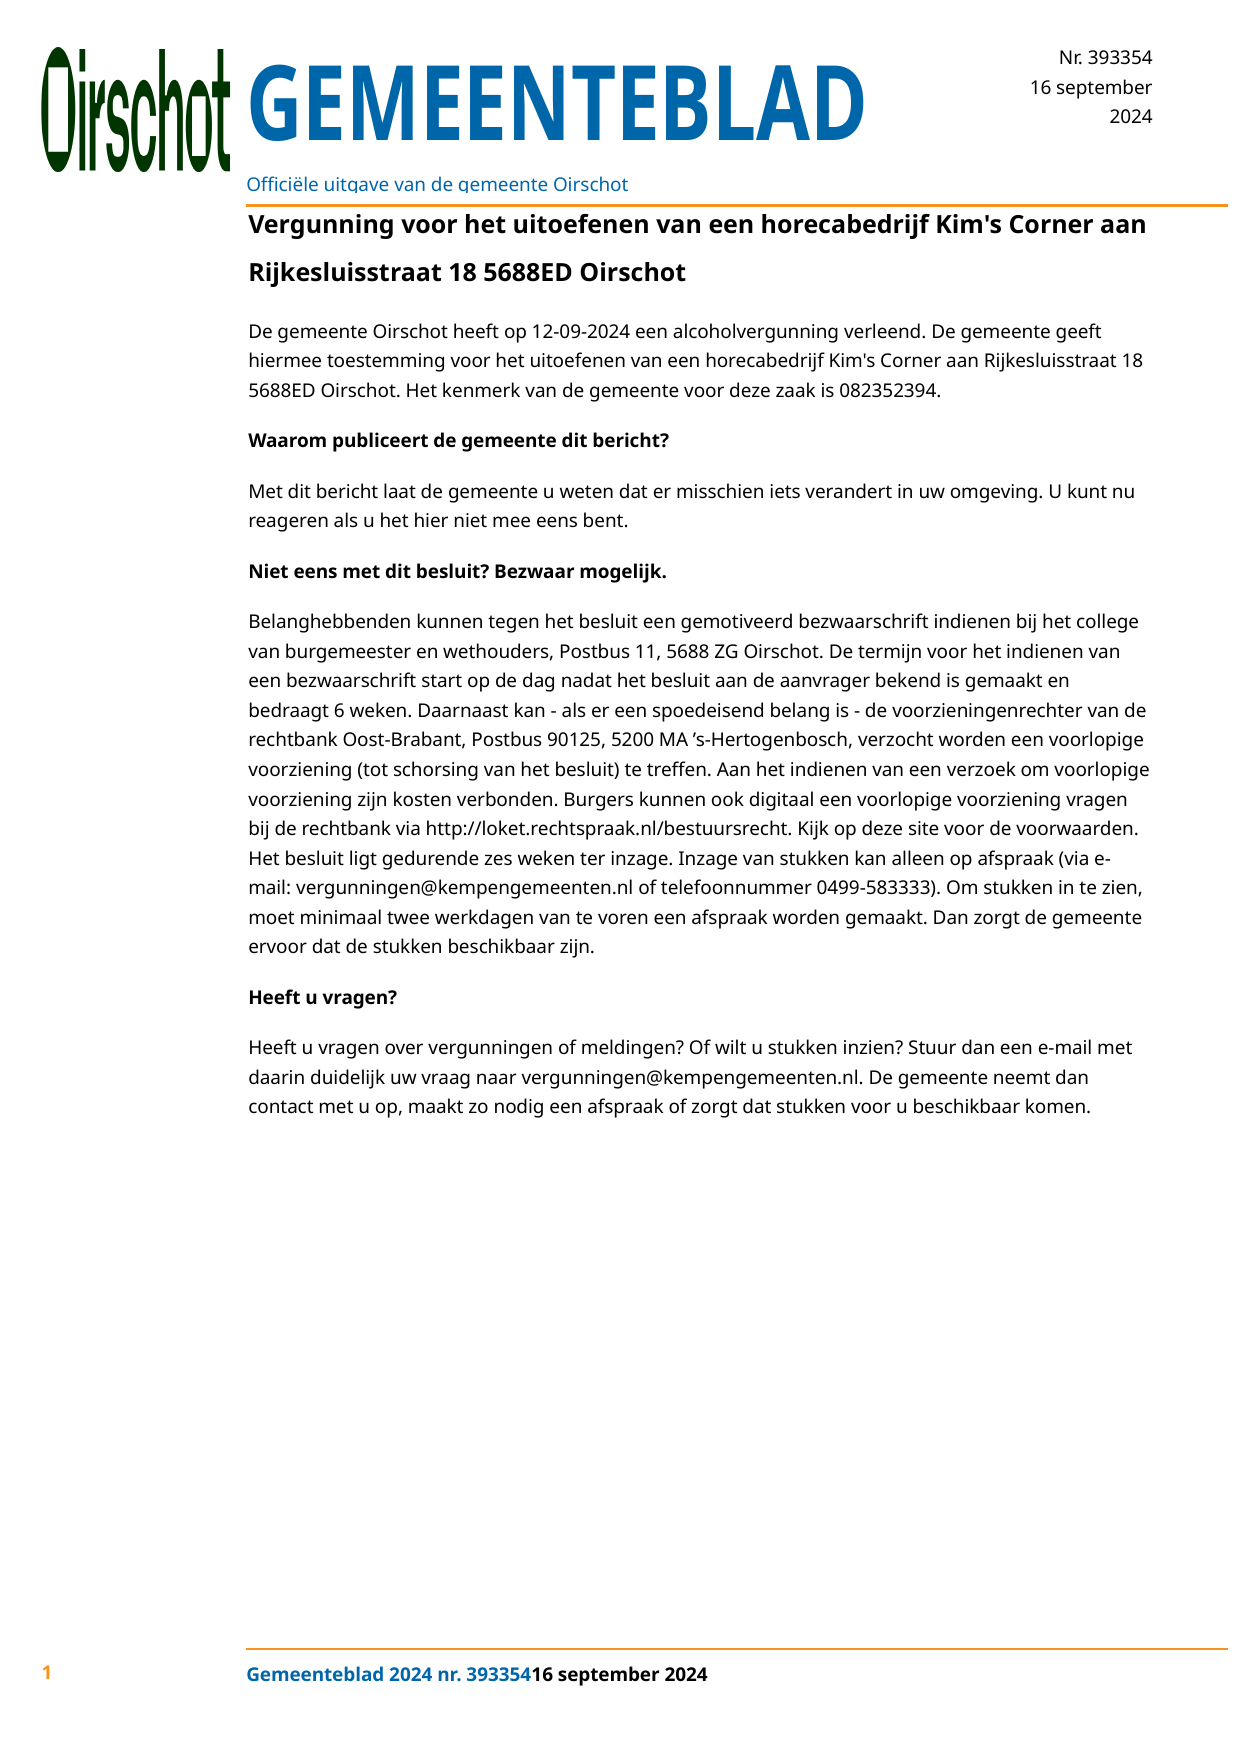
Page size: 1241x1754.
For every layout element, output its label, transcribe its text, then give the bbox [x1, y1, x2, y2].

text Met dit bericht laat de gemeente u weten dat er misschien iets verandert in uw omgeving. U kunt nu reageren als u het hier niet mee eens bent. [248, 478, 1152, 533]
picture [41, 47, 231, 172]
text Heeft u vragen? [248, 984, 1152, 1010]
text Waarom publiceert de gemeente dit bericht? [248, 427, 1152, 453]
text Heeft u vragen over vergunningen of meldingen? Of wilt u stukken inzien? Stuur dan een e-mail met daarin duidelijk uw vraag naar vergunningen@kempengemeenten.nl. De gemeente neemt dan contact met u op, maakt zo nodig een afspraak of zorgt dat stukken voor u beschikbaar komen. [248, 1034, 1152, 1119]
text Belanghebbenden kunnen tegen het besluit een gemotiveerd bezwaarschrift indienen bij het college van burgemeester en wethouders, Postbus 11, 5688 ZG Oirschot. De termijn voor het indienen van een bezwaarschrift start op de dag nadat het besluit aan de aanvrager bekend is gemaakt en bedraagt 6 weken. Daarnaast kan - als er een spoedeisend belang is - de voorzieningenrechter van de rechtbank Oost-Brabant, Postbus 90125, 5200 MA ’s-Hertogenbosch, verzocht worden een voorlopige voorziening (tot schorsing van het besluit) te treffen. Aan het indienen van een verzoek om voorlopige voorziening zijn kosten verbonden. Burgers kunnen ook digitaal een voorlopige voorziening vragen bij de rechtbank via http://loket.rechtspraak.nl/bestuursrecht. Kijk op deze site voor de voorwaarden. Het besluit ligt gedurende zes weken ter inzage. Inzage van stukken kan alleen op afspraak (via e-mail: vergunningen@kempengemeenten.nl of telefoonnummer 0499-583333). Om stukken in te zien, moet minimaal twee werkdagen van te voren een afspraak worden gemaakt. Dan zorgt de gemeente ervoor dat de stukken beschikbaar zijn. [248, 608, 1152, 959]
text Niet eens met dit besluit? Bezwaar mogelijk. [248, 558, 1152, 584]
text De gemeente Oirschot heeft op 12-09-2024 een alcoholvergunning verleend. De gemeente geeft hiermee toestemming voor het uitoefenen van een horecabedrijf Kim's Corner aan Rijkesluisstraat 18 5688ED Oirschot. Het kenmerk van de gemeente voor deze zaak is 082352394. [248, 318, 1152, 403]
text Vergunning voor het uitoefenen van een horecabedrijf Kim's Corner aan Rijkesluisstraat 18 5688ED Oirschot [248, 207, 1152, 288]
